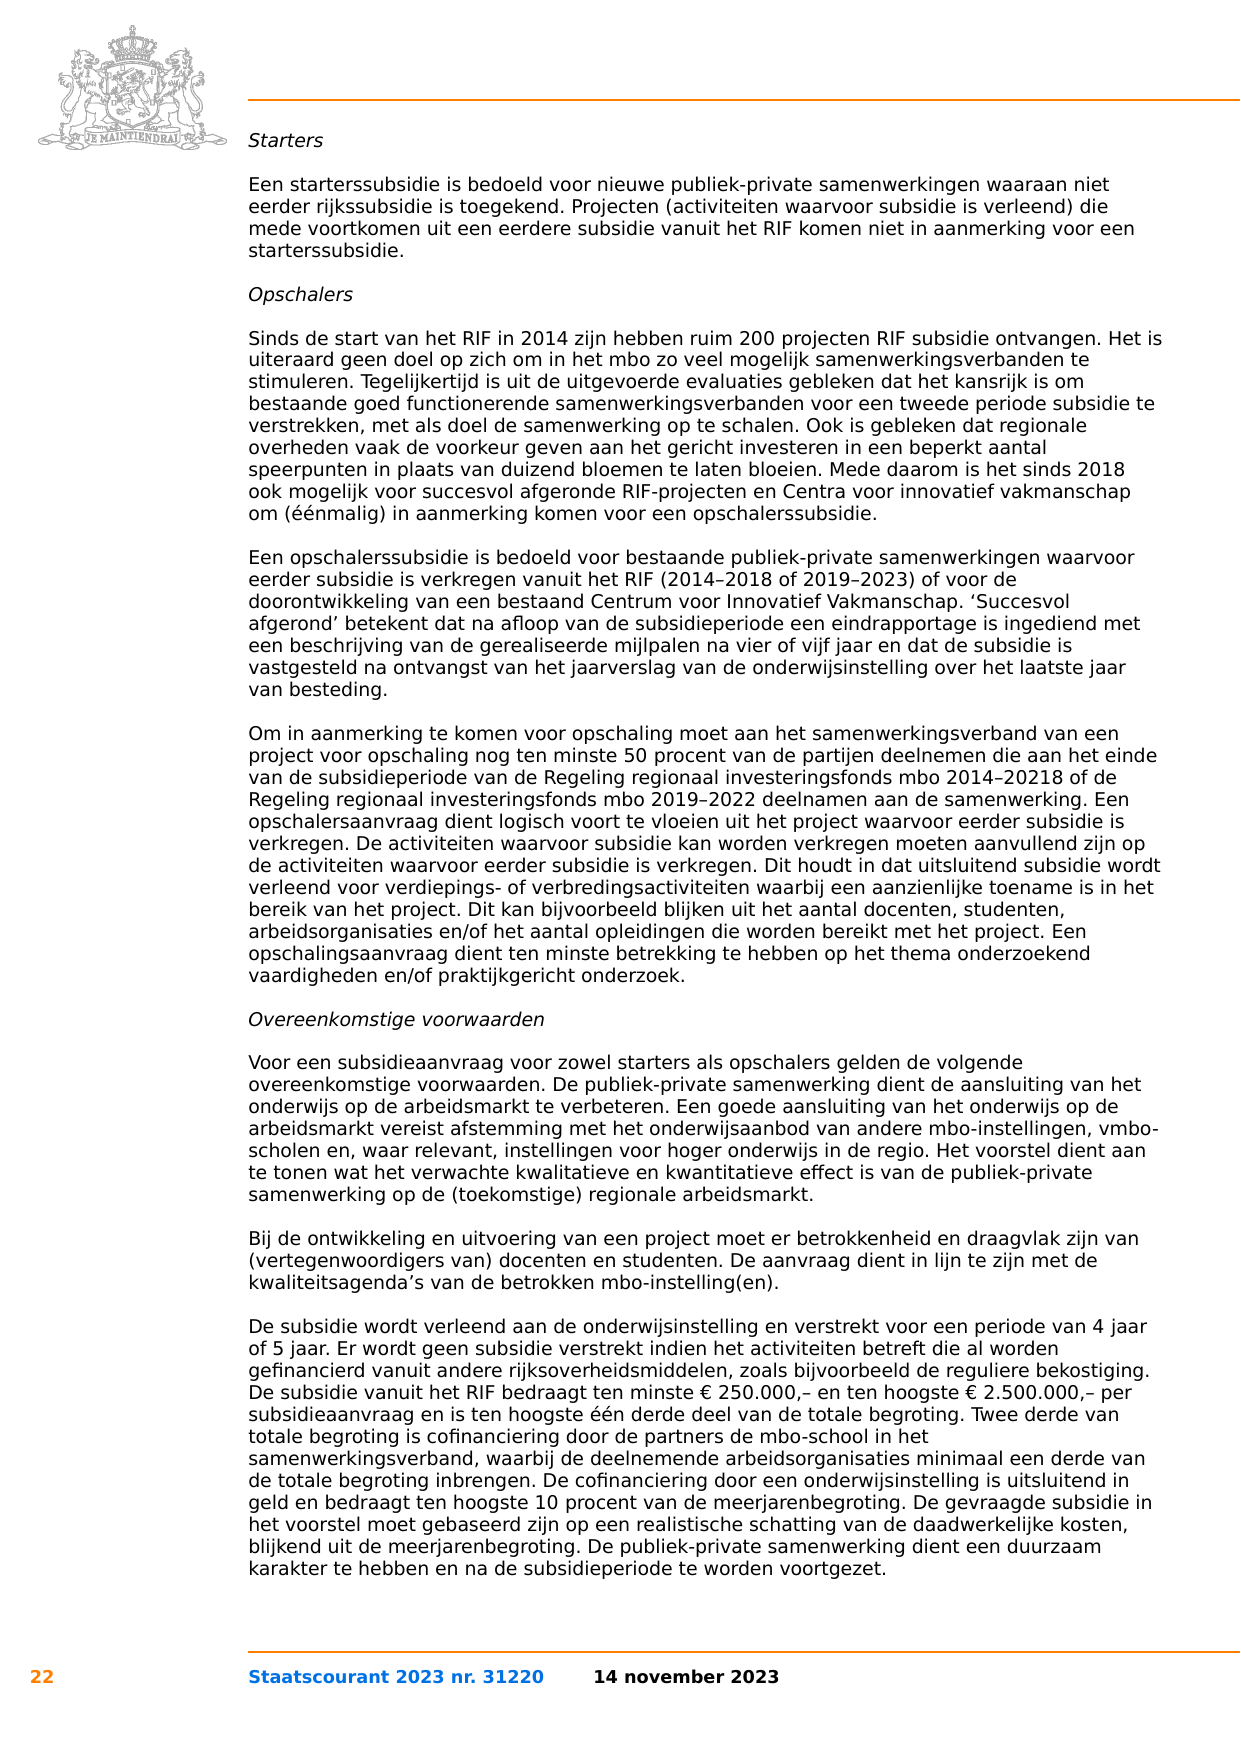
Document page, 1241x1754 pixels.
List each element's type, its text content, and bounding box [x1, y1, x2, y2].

text Voor een subsidieaanvraag voor zowel starters als opschalers gelden de volgende overeenkomstige voorwaarden. De publiek-private samenwerking dient de aansluiting van het onderwijs op de arbeidsmarkt te verbeteren. Een goede aansluiting van het onderwijs op de arbeidsmarkt vereist afstemming met het onderwijsaanbod van andere mbo-instellingen, vmbo-scholen en, waar relevant, instellingen voor hoger onderwijs in de regio. Het voorstel dient aan te tonen wat het verwachte kwalitatieve en kwantitatieve effect is van de publiek-private samenwerking op de (toekomstige) regionale arbeidsmarkt. [248, 1052, 1163, 1206]
text Een starterssubsidie is bedoeld voor nieuwe publiek-private samenwerkingen waaraan niet eerder rijkssubsidie is toegekend. Projecten (activiteiten waarvoor subsidie is verleend) die mede voortkomen uit een eerdere subsidie vanuit het RIF komen niet in aanmerking voor een starterssubsidie. [248, 174, 1163, 262]
text Sinds de start van het RIF in 2014 zijn hebben ruim 200 projecten RIF subsidie ontvangen. Het is uiteraard geen doel op zich om in het mbo zo veel mogelijk samenwerkingsverbanden te stimuleren. Tegelijkertijd is uit de uitgevoerde evaluaties gebleken dat het kansrijk is om bestaande goed functionerende samenwerkingsverbanden voor een tweede periode subsidie te verstrekken, met als doel de samenwerking op te schalen. Ook is gebleken dat regionale overheden vaak de voorkeur geven aan het gericht investeren in een beperkt aantal speerpunten in plaats van duizend bloemen te laten bloeien. Mede daarom is het sinds 2018 ook mogelijk voor succesvol afgeronde RIF-projecten en Centra voor innovatief vakmanschap om (éénmalig) in aanmerking komen voor een opschalerssubsidie. [248, 327, 1163, 525]
text Een opschalerssubsidie is bedoeld voor bestaande publiek-private samenwerkingen waarvoor eerder subsidie is verkregen vanuit het RIF (2014–2018 of 2019–2023) of voor de doorontwikkeling van een bestaand Centrum voor Innovatief Vakmanschap. ‘Succesvol afgerond’ betekent dat na afloop van de subsidieperiode een eindrapportage is ingediend met een beschrijving van de gerealiseerde mijlpalen na vier of vijf jaar en dat de subsidie is vastgesteld na ontvangst van het jaarverslag van de onderwijsinstelling over het laatste jaar van besteding. [248, 547, 1163, 701]
text De subsidie wordt verleend aan de onderwijsinstelling en verstrekt voor een periode van 4 jaar of 5 jaar. Er wordt geen subsidie verstrekt indien het activiteiten betreft die al worden gefinancierd vanuit andere rijksoverheidsmiddelen, zoals bijvoorbeeld de reguliere bekostiging. De subsidie vanuit het RIF bedraagt ten minste € 250.000,– en ten hoogste € 2.500.000,– per subsidieaanvraag en is ten hoogste één derde deel van de totale begroting. Twee derde van totale begroting is cofinanciering door de partners de mbo-school in het samenwerkingsverband, waarbij de deelnemende arbeidsorganisaties minimaal een derde van de totale begroting inbrengen. De cofinanciering door een onderwijsinstelling is uitsluitend in geld en bedraagt ten hoogste 10 procent van de meerjarenbegroting. De gevraagde subsidie in het voorstel moet gebaseerd zijn op een realistische schatting van de daadwerkelijke kosten, blijkend uit de meerjarenbegroting. De publiek-private samenwerking dient een duurzaam karakter te hebben en na de subsidieperiode te worden voortgezet. [248, 1316, 1163, 1579]
subtitle Overeenkomstige voorwaarden [248, 1008, 1163, 1030]
picture [38, 25, 227, 150]
subtitle Starters [248, 130, 1163, 152]
text Bij de ontwikkeling en uitvoering van een project moet er betrokkenheid en draagvlak zijn van (vertegenwoordigers van) docenten en studenten. De aanvraag dient in lijn te zijn met de kwaliteitsagenda’s van de betrokken mbo-instelling(en). [248, 1228, 1163, 1294]
text Om in aanmerking te komen voor opschaling moet aan het samenwerkingsverband van een project voor opschaling nog ten minste 50 procent van de partijen deelnemen die aan het einde van de subsidieperiode van de Regeling regionaal investeringsfonds mbo 2014–20218 of de Regeling regionaal investeringsfonds mbo 2019–2022 deelnamen aan de samenwerking. Een opschalersaanvraag dient logisch voort te vloeien uit het project waarvoor eerder subsidie is verkregen. De activiteiten waarvoor subsidie kan worden verkregen moeten aanvullend zijn op de activiteiten waarvoor eerder subsidie is verkregen. Dit houdt in dat uitsluitend subsidie wordt verleend voor verdiepings- of verbredingsactiviteiten waarbij een aanzienlijke toename is in het bereik van het project. Dit kan bijvoorbeeld blijken uit het aantal docenten, studenten, arbeidsorganisaties en/of het aantal opleidingen die worden bereikt met het project. Een opschalingsaanvraag dient ten minste betrekking te hebben op het thema onderzoekend vaardigheden en/of praktijkgericht onderzoek. [248, 723, 1163, 987]
subtitle Opschalers [248, 283, 1163, 306]
